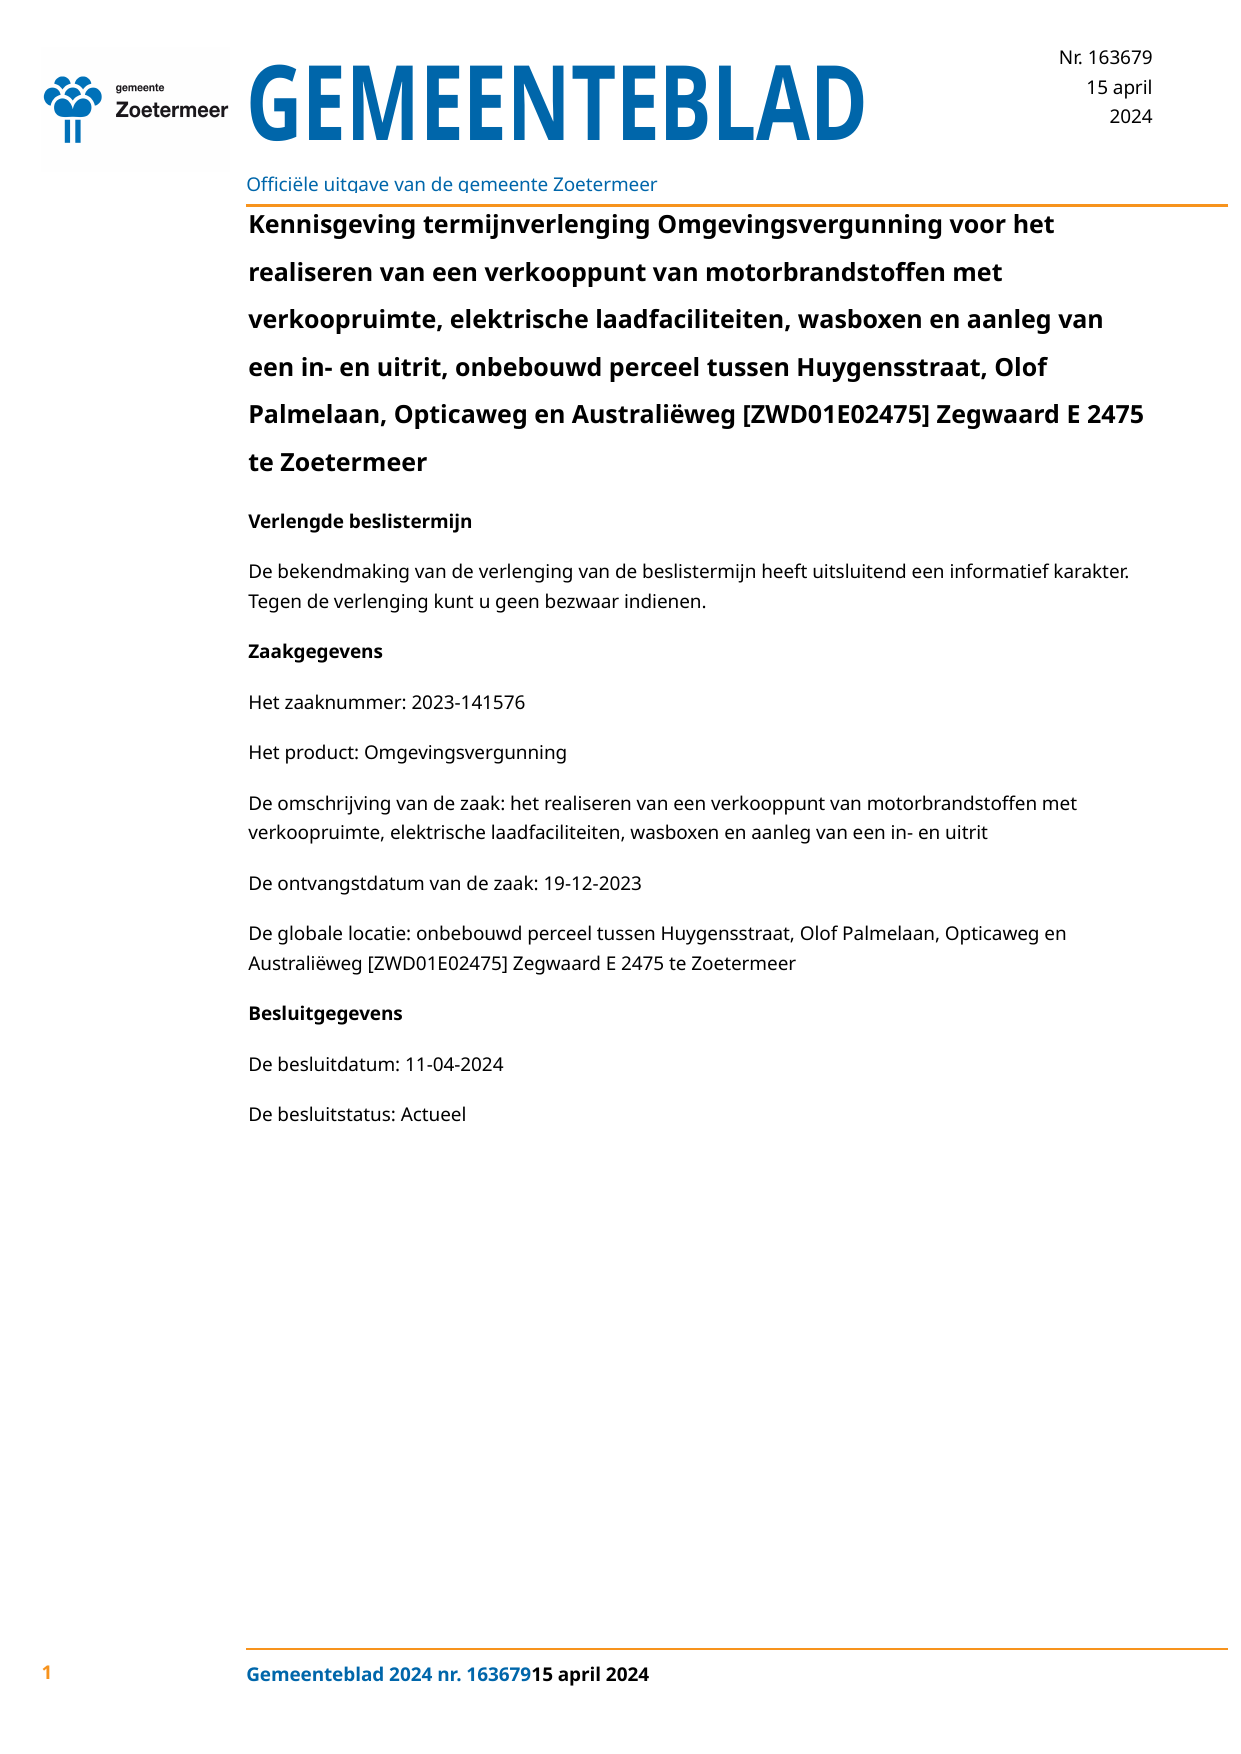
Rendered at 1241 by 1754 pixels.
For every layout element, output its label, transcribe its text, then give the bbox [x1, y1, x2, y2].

text De bekendmaking van de verlenging van de beslistermijn heeft uitsluitend een informatief karakter. Tegen de verlenging kunt u geen bezwaar indienen. [248, 559, 1152, 614]
picture [41, 47, 231, 172]
text De ontvangstdatum van de zaak: 19-12-2023 [248, 870, 1152, 896]
text Het zaaknummer: 2023-141576 [248, 689, 1152, 715]
text De globale locatie: onbebouwd perceel tussen Huygensstraat, Olof Palmelaan, Opticaweg en Australiëweg [ZWD01E02475] Zegwaard E 2475 te Zoetermeer [248, 920, 1152, 976]
text Kennisgeving termijnverlenging Omgevingsvergunning voor het realiseren van een verkooppunt van motorbrandstoffen met verkoopruimte, elektrische laadfaciliteiten, wasboxen en aanleg van een in- en uitrit, onbebouwd perceel tussen Huygensstraat, Olof Palmelaan, Opticaweg en Australiëweg [ZWD01E02475] Zegwaard E 2475 te Zoetermeer [248, 207, 1152, 479]
text Besluitgegevens [248, 1000, 1152, 1026]
text De besluitstatus: Actueel [248, 1101, 1152, 1127]
text Het product: Omgevingsvergunning [248, 739, 1152, 765]
text Verlengde beslistermijn [248, 508, 1152, 534]
text De besluitdatum: 11-04-2024 [248, 1051, 1152, 1077]
text De omschrijving van de zaak: het realiseren van een verkooppunt van motorbrandstoffen met verkoopruimte, elektrische laadfaciliteiten, wasboxen en aanleg van een in- en uitrit [248, 790, 1152, 845]
text Zaakgegevens [248, 639, 1152, 664]
